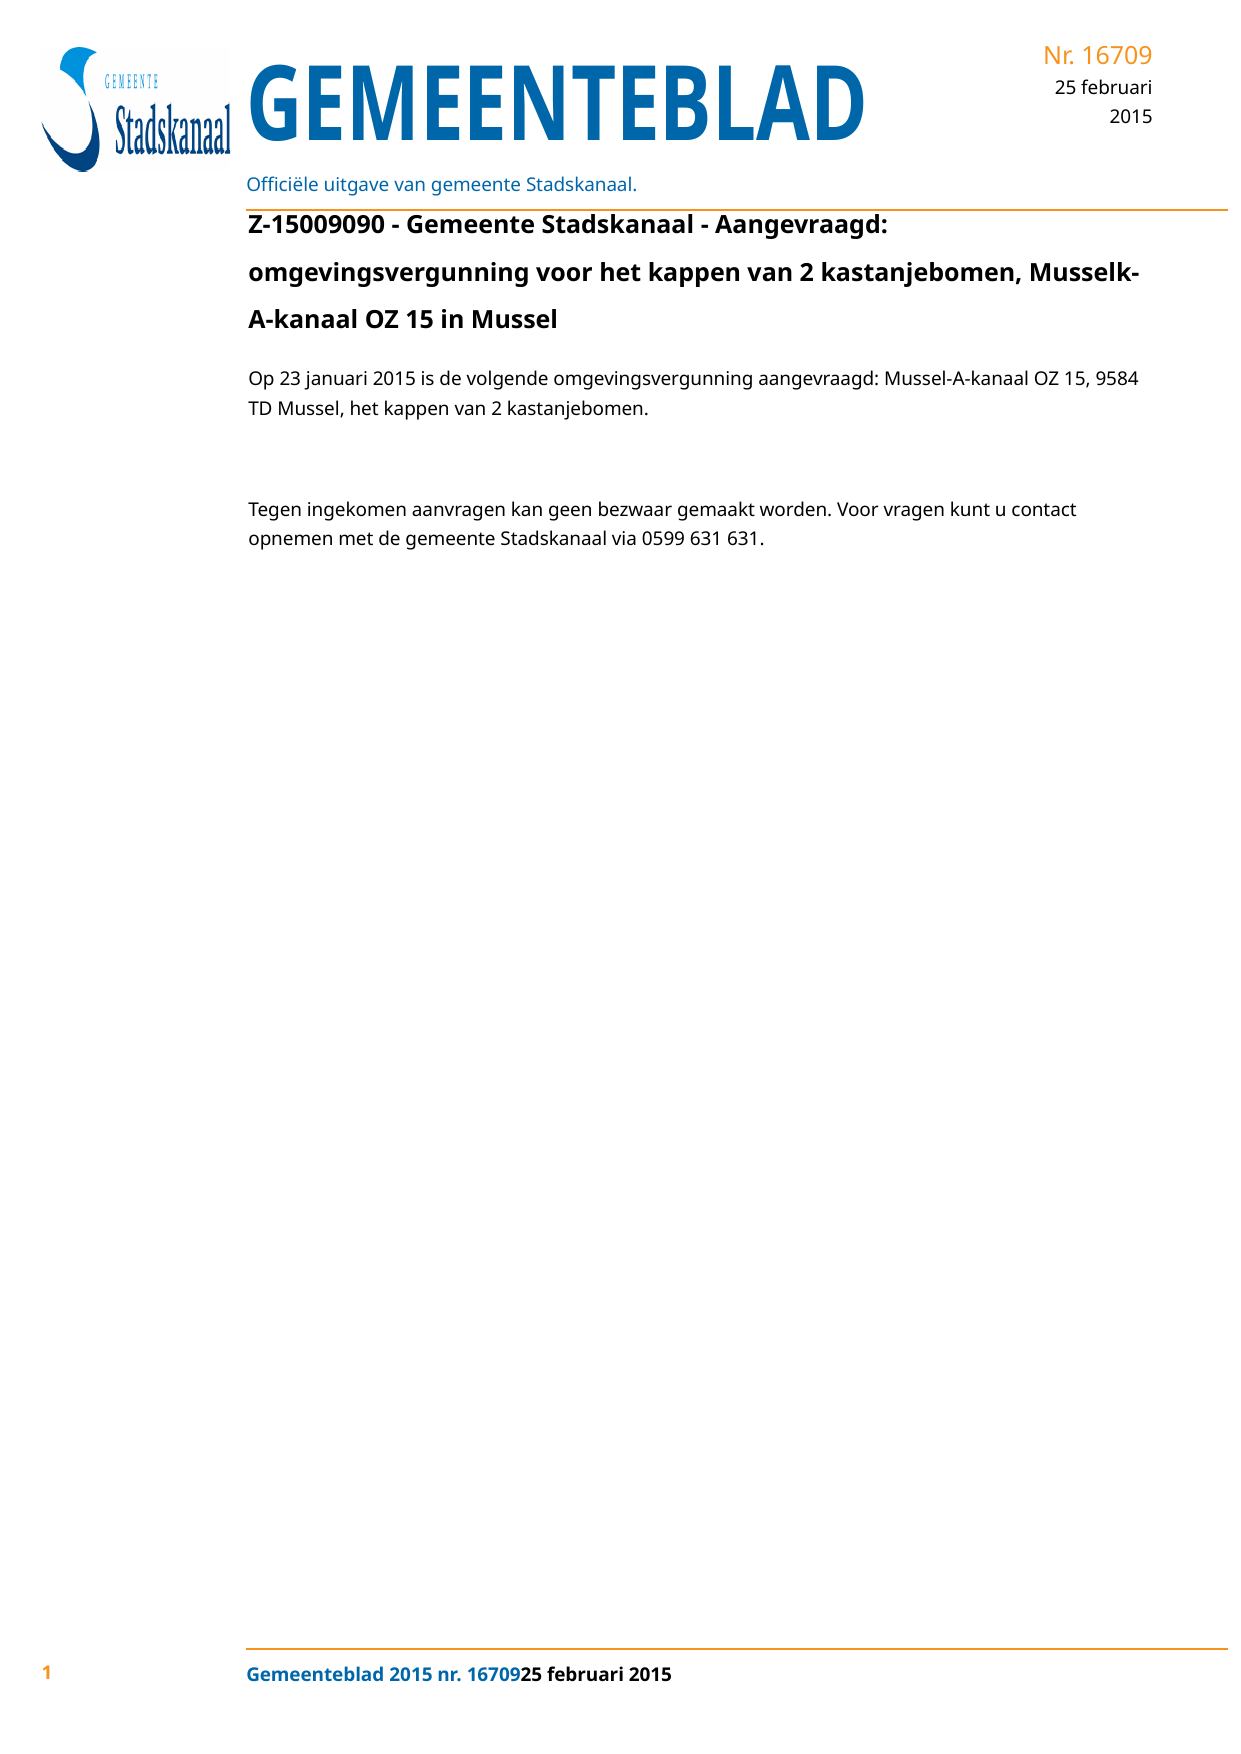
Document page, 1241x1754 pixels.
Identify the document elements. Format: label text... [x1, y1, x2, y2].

text Z-15009090 - Gemeente Stadskanaal - Aangevraagd: omgevingsvergunning voor het kappen van 2 kastanjebomen, Musselk-A-kanaal OZ 15 in Mussel [248, 211, 1152, 336]
text Op 23 januari 2015 is de volgende omgevingsvergunning aangevraagd: Mussel-A-kanaal OZ 15, 9584 TD Mussel, het kappen van 2 kastanjebomen. [248, 366, 1152, 421]
picture [41, 47, 231, 172]
text Tegen ingekomen aanvragen kan geen bezwaar gemaakt worden. Voor vragen kunt u contact opnemen met de gemeente Stadskanaal via 0599 631 631. [248, 496, 1152, 551]
